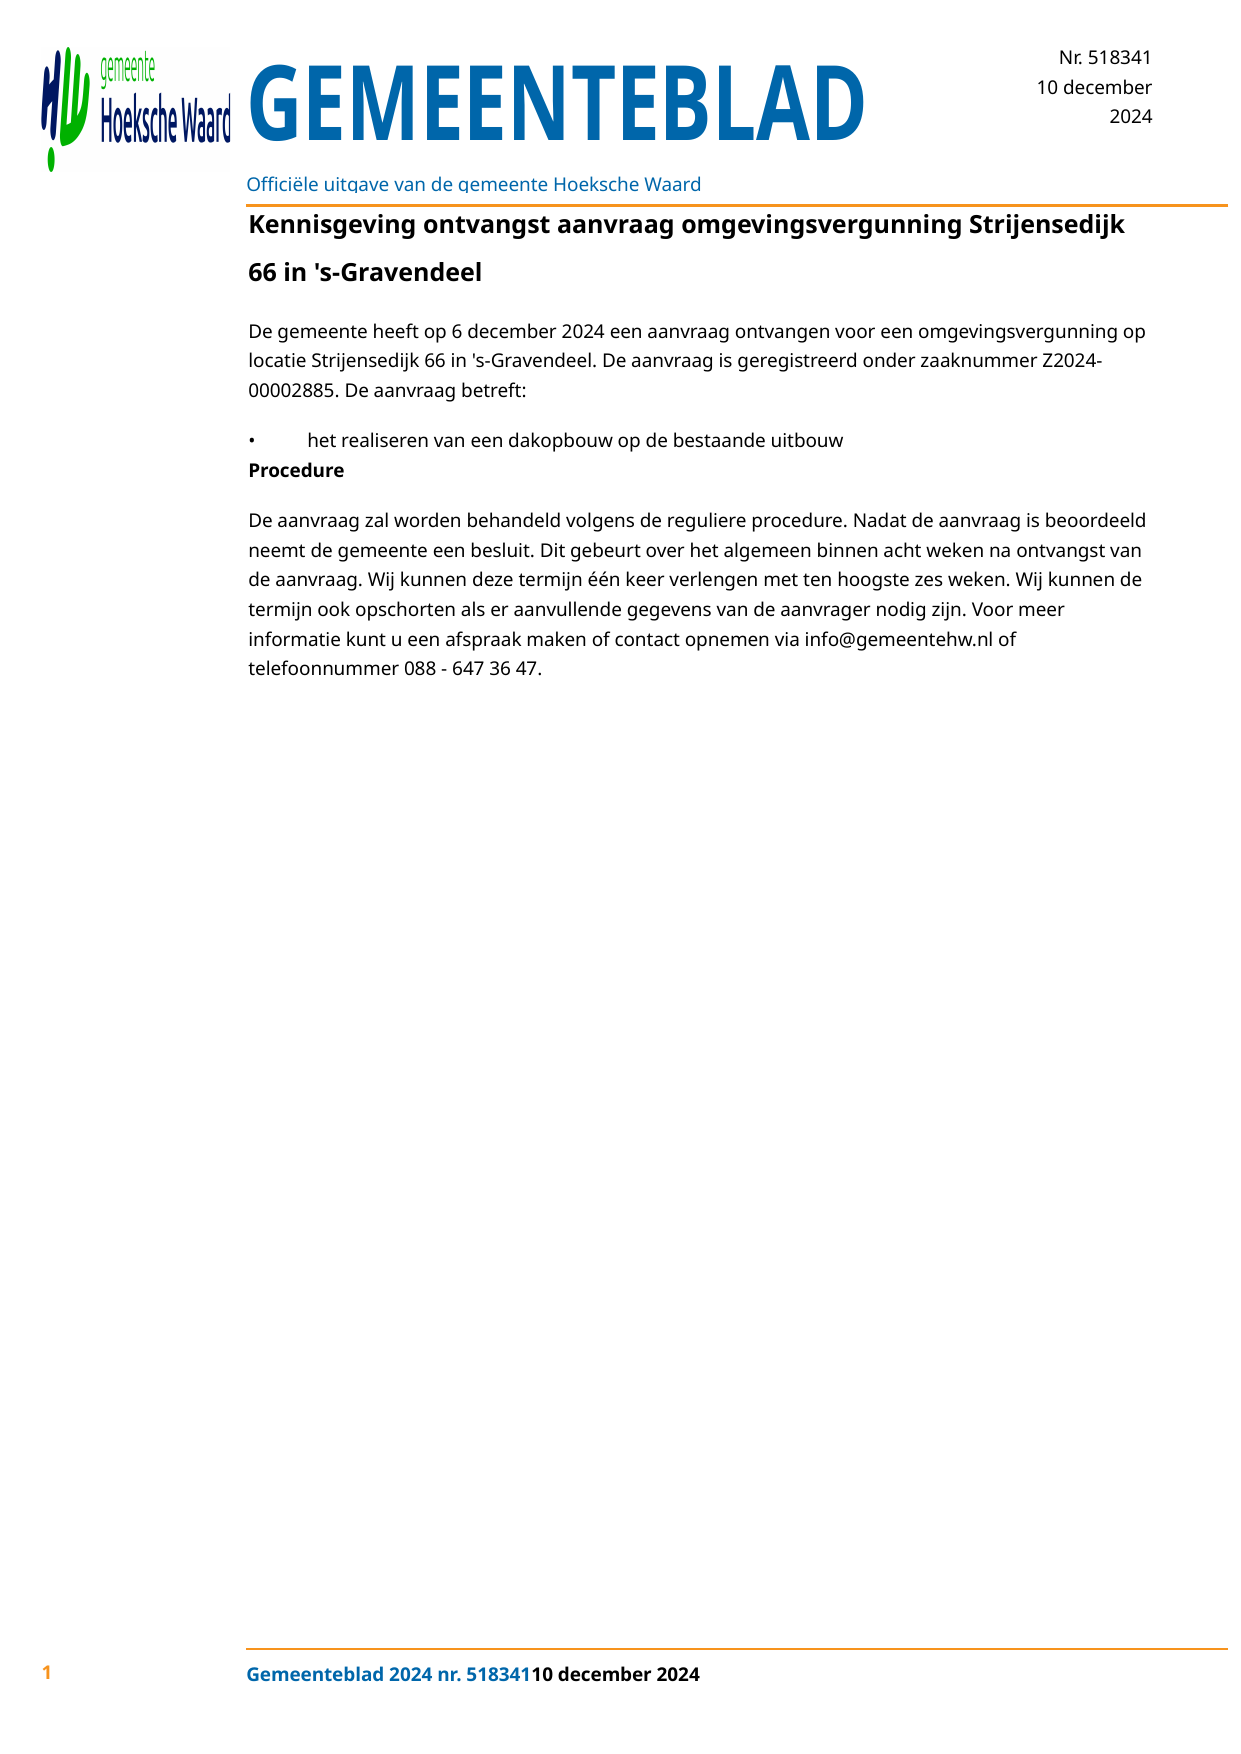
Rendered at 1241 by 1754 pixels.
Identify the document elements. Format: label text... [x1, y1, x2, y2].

text Kennisgeving ontvangst aanvraag omgevingsvergunning Strijensedijk 66 in 's-Gravendeel [248, 207, 1152, 288]
text Procedure [248, 457, 1152, 483]
text De gemeente heeft op 6 december 2024 een aanvraag ontvangen voor een omgevingsvergunning op locatie Strijensedijk 66 in 's-Gravendeel. De aanvraag is geregistreerd onder zaaknummer Z2024-00002885. De aanvraag betreft: [248, 318, 1152, 403]
list het realiseren van een dakopbouw op de bestaande uitbouw [248, 427, 1152, 453]
picture [41, 47, 231, 172]
text De aanvraag zal worden behandeld volgens de reguliere procedure. Nadat de aanvraag is beoordeeld neemt de gemeente een besluit. Dit gebeurt over het algemeen binnen acht weken na ontvangst van de aanvraag. Wij kunnen deze termijn één keer verlengen met ten hoogste zes weken. Wij kunnen de termijn ook opschorten als er aanvullende gegevens van de aanvrager nodig zijn. Voor meer informatie kunt u een afspraak maken of contact opnemen via info@gemeentehw.nl of telefoonnummer 088 - 647 36 47. [248, 507, 1152, 681]
